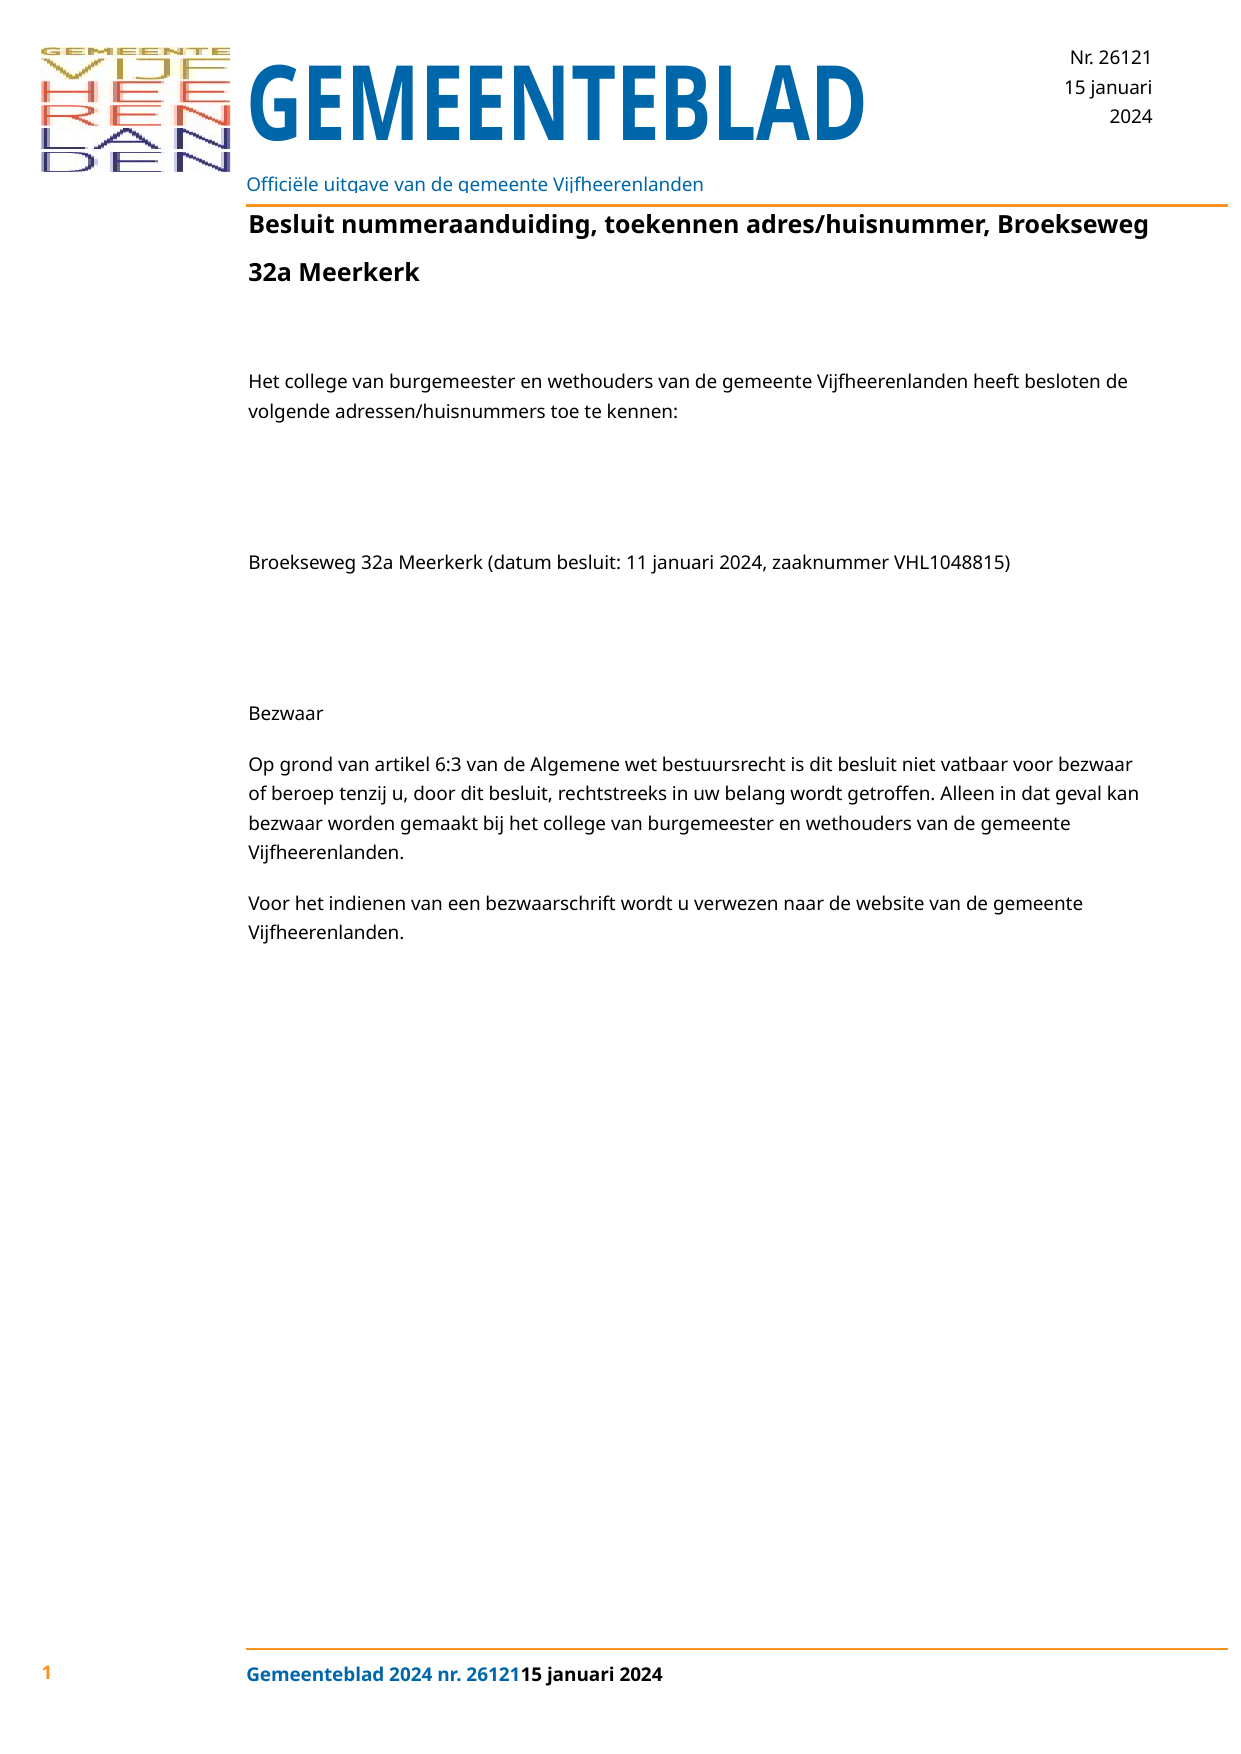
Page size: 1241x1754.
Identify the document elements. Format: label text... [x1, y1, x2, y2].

picture [41, 47, 231, 172]
text Voor het indienen van een bezwaarschrift wordt u verwezen naar de website van de gemeente Vijfheerenlanden. [248, 890, 1152, 945]
text Besluit nummeraanduiding, toekennen adres/huisnummer, Broekseweg 32a Meerkerk [248, 207, 1152, 288]
text Het college van burgemeester en wethouders van de gemeente Vijfheerenlanden heeft besloten de volgende adressen/huisnummers toe te kennen: [248, 368, 1152, 424]
text Op grond van artikel 6:3 van de Algemene wet bestuursrecht is dit besluit niet vatbaar voor bezwaar of beroep tenzij u, door dit besluit, rechtstreeks in uw belang wordt getroffen. Alleen in dat geval kan bezwaar worden gemaakt bij het college van burgemeester en wethouders van de gemeente Vijfheerenlanden. [248, 751, 1152, 865]
text Bezwaar [248, 700, 1152, 726]
text Broekseweg 32a Meerkerk (datum besluit: 11 januari 2024, zaaknummer VHL1048815) [248, 549, 1152, 575]
